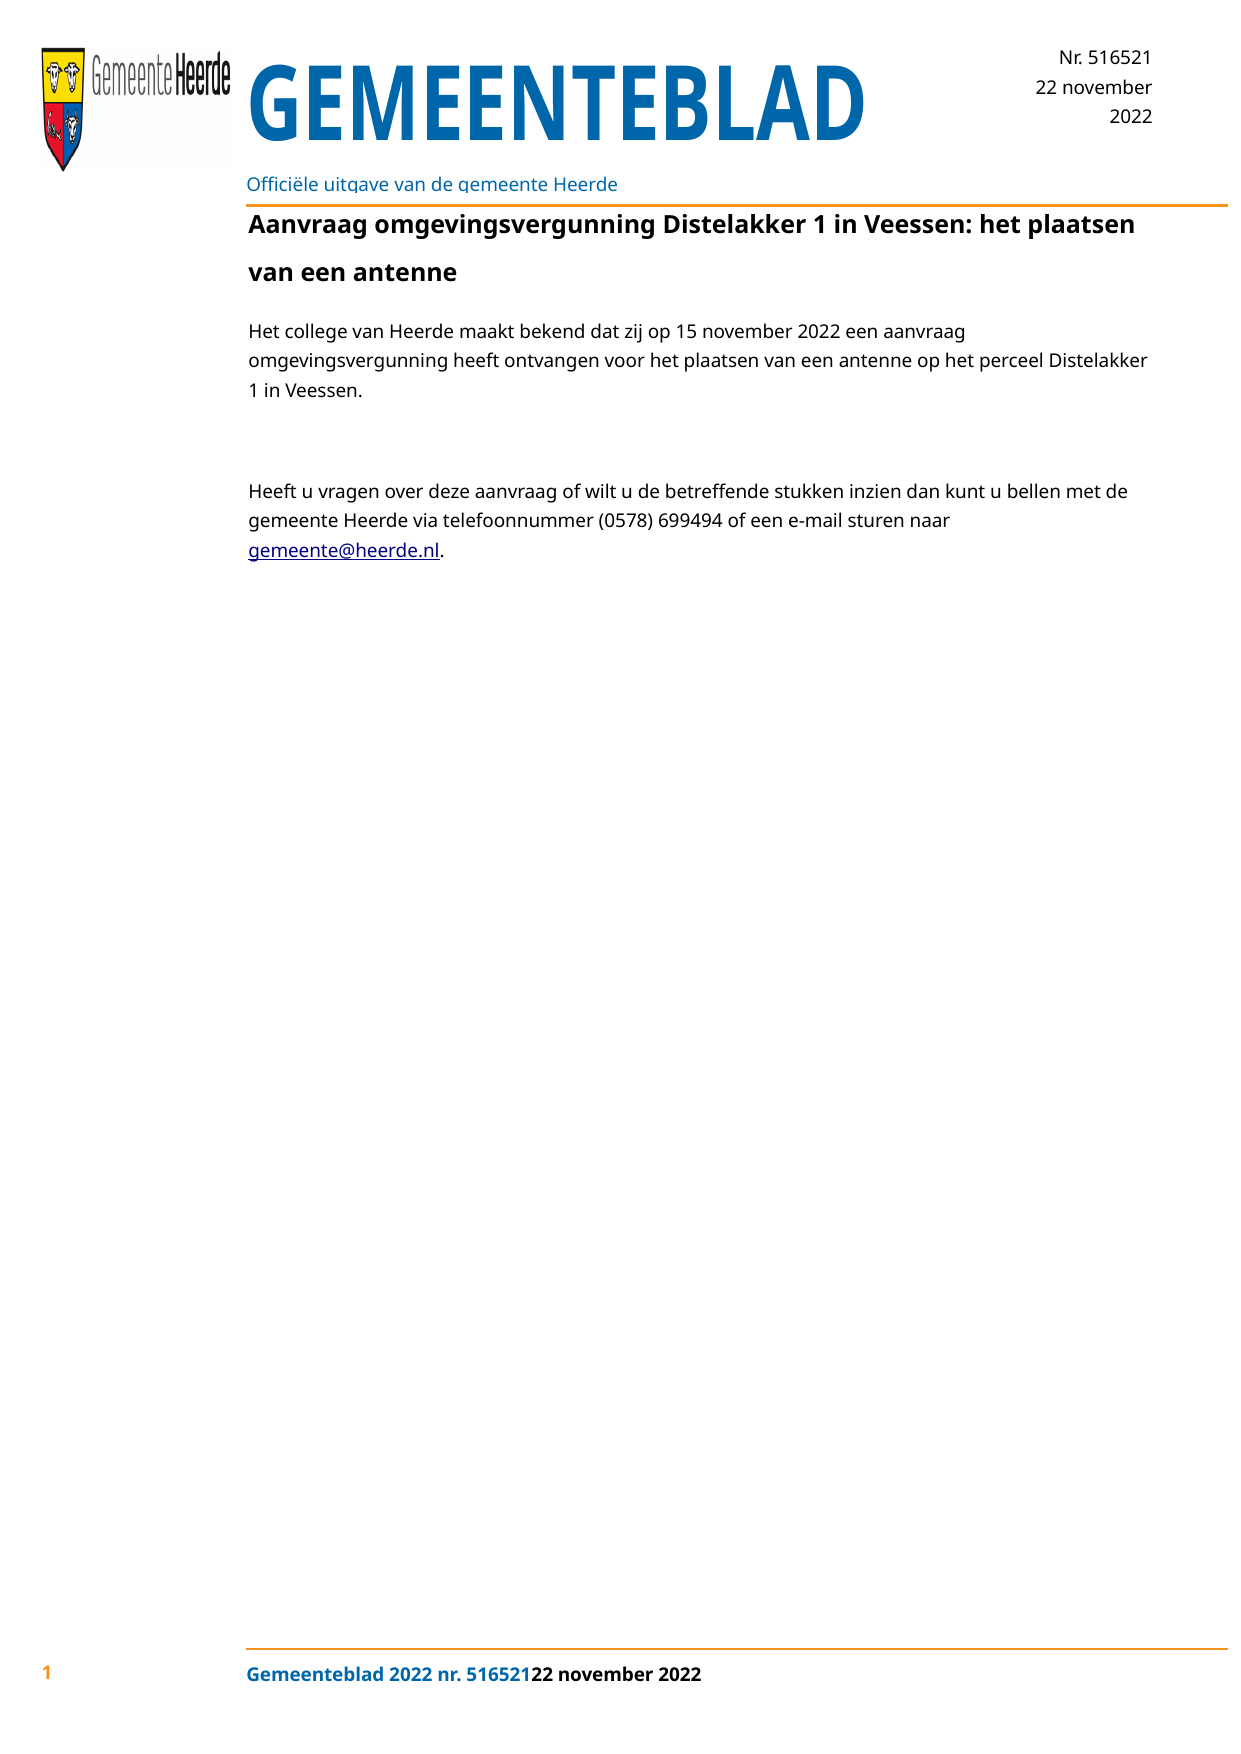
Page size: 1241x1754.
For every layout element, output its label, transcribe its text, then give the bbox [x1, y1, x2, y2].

text Aanvraag omgevingsvergunning Distelakker 1 in Veessen: het plaatsen van een antenne [248, 207, 1152, 288]
text Het college van Heerde maakt bekend dat zij op 15 november 2022 een aanvraag omgevingsvergunning heeft ontvangen voor het plaatsen van een antenne op het perceel Distelakker 1 in Veessen. [248, 318, 1152, 403]
picture [41, 47, 231, 172]
text Heeft u vragen over deze aanvraag of wilt u de betreffende stukken inzien dan kunt u bellen met de gemeente Heerde via telefoonnummer (0578) 699494 of een e-mail sturen naar gemeente@heerde.nl. [248, 478, 1152, 563]
